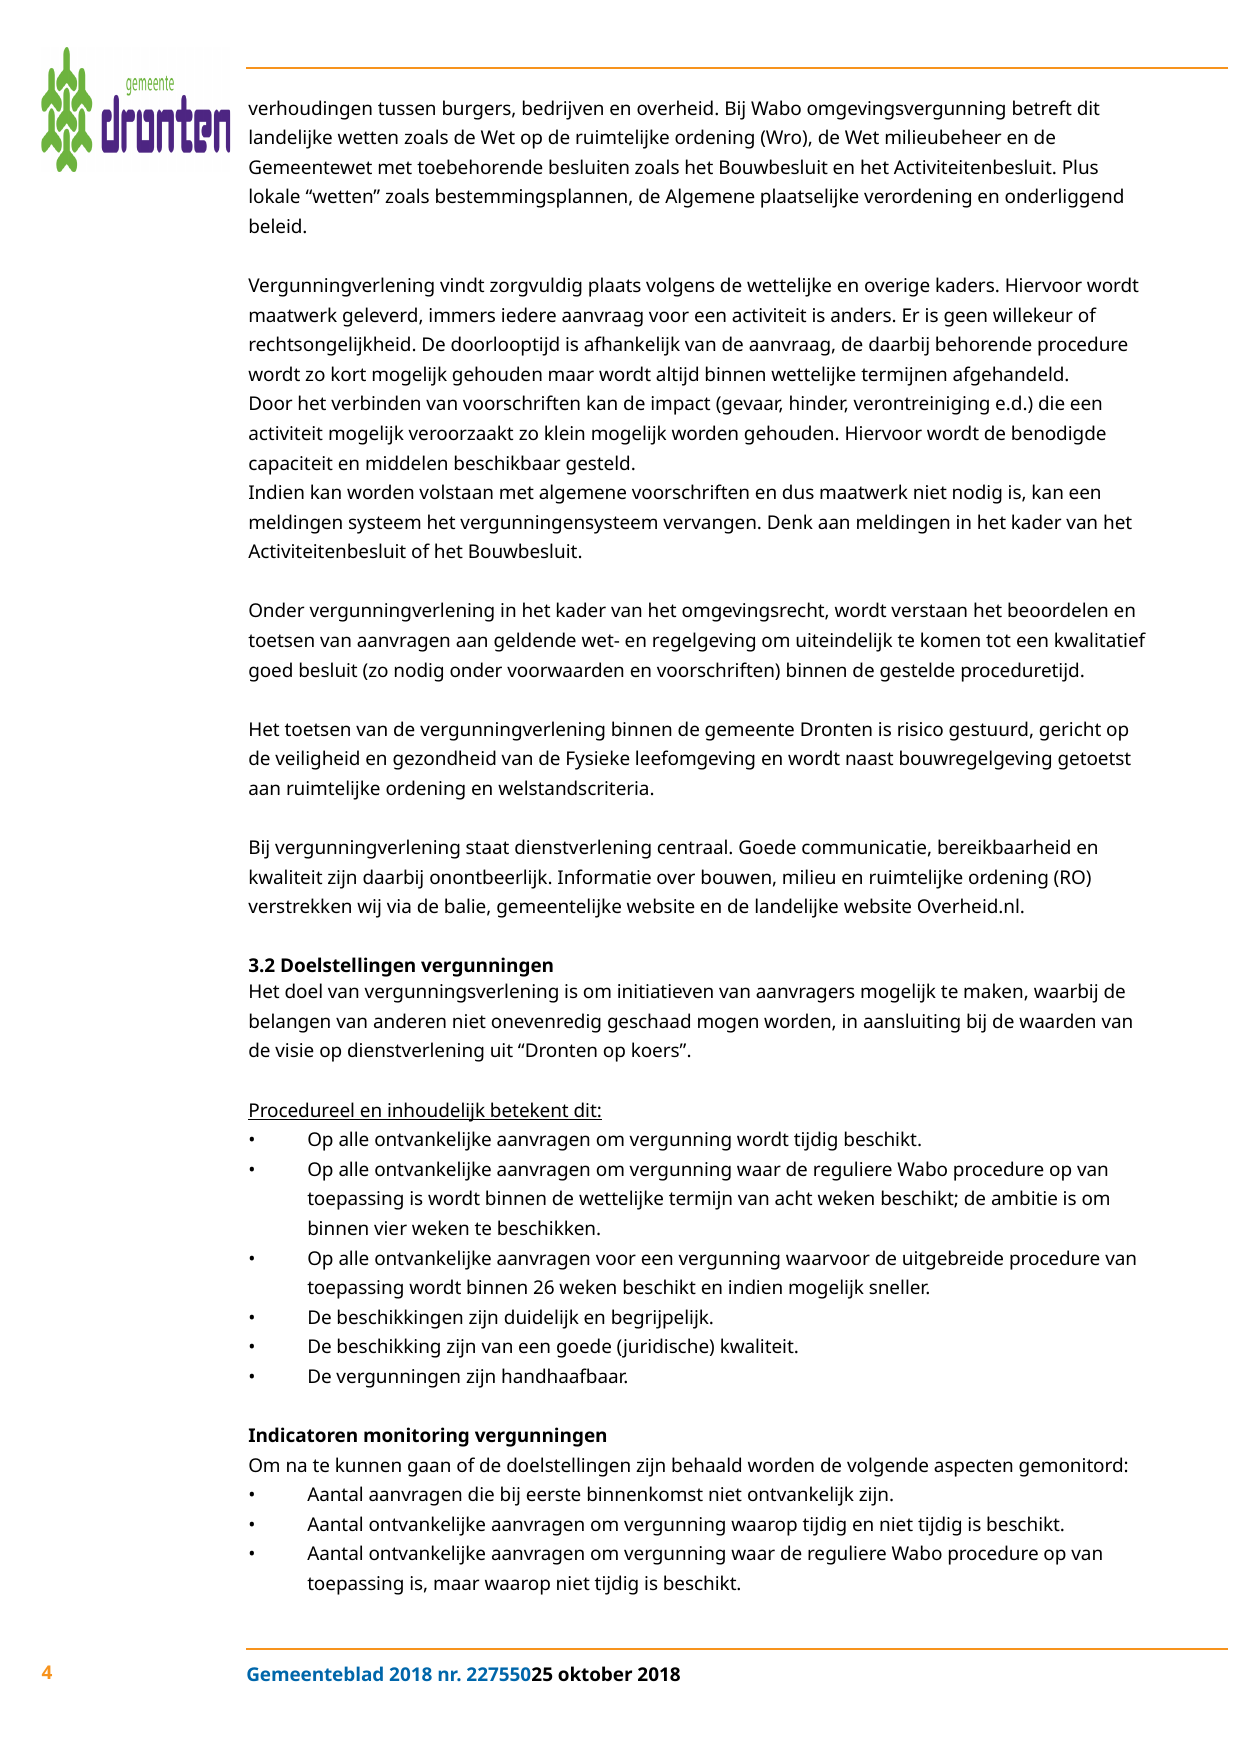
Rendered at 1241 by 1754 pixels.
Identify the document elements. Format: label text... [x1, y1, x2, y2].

text Vergunningverlening vindt zorgvuldig plaats volgens de wettelijke en overige kaders. Hiervoor wordt maatwerk geleverd, immers iedere aanvraag voor een activiteit is anders. Er is geen willekeur of rechtsongelijkheid. De doorlooptijd is afhankelijk van de aanvraag, de daarbij behorende procedure wordt zo kort mogelijk gehouden maar wordt altijd binnen wettelijke termijnen afgehandeld. [248, 272, 1152, 387]
text Om na te kunnen gaan of de doelstellingen zijn behaald worden de volgende aspecten gemonitord: [248, 1452, 1152, 1477]
list Op alle ontvankelijke aanvragen voor een vergunning waarvoor de uitgebreide procedure van toepassing wordt binnen 26 weken beschikt en indien mogelijk sneller. [248, 1245, 1152, 1300]
text verhoudingen tussen burgers, bedrijven en overheid. Bij Wabo omgevingsvergunning betreft dit landelijke wetten zoals de Wet op de ruimtelijke ordening (Wro), de Wet milieubeheer en de Gemeentewet met toebehorende besluiten zoals het Bouwbesluit en het Activiteitenbesluit. Plus lokale “wetten” zoals bestemmingsplannen, de Algemene plaatselijke verordening en onderliggend beleid. [248, 95, 1152, 239]
text Het doel van vergunningsverlening is om initiatieven van aanvragers mogelijk te maken, waarbij de belangen van anderen niet onevenredig geschaad mogen worden, in aansluiting bij de waarden van de visie op dienstverlening uit “Dronten op koers”. [248, 978, 1152, 1063]
text Procedureel en inhoudelijk betekent dit: [248, 1097, 1152, 1122]
list Op alle ontvankelijke aanvragen om vergunning waar de reguliere Wabo procedure op van toepassing is wordt binnen de wettelijke termijn van acht weken beschikt; de ambitie is om binnen vier weken te beschikken. [248, 1156, 1152, 1241]
list Aantal ontvankelijke aanvragen om vergunning waar de reguliere Wabo procedure op van toepassing is, maar waarop niet tijdig is beschikt. [248, 1541, 1152, 1596]
list Aantal ontvankelijke aanvragen om vergunning waarop tijdig en niet tijdig is beschikt. [248, 1511, 1152, 1537]
list De vergunningen zijn handhaafbaar. [248, 1363, 1152, 1389]
text Bij vergunningverlening staat dienstverlening centraal. Goede communicatie, bereikbaarheid en kwaliteit zijn daarbij onontbeerlijk. Informatie over bouwen, milieu en ruimtelijke ordening (RO) verstrekken wij via de balie, gemeentelijke website en de landelijke website Overheid.nl. [248, 834, 1152, 919]
list Op alle ontvankelijke aanvragen om vergunning wordt tijdig beschikt. [248, 1126, 1152, 1152]
list De beschikkingen zijn duidelijk en begrijpelijk. [248, 1304, 1152, 1329]
text Door het verbinden van voorschriften kan de impact (gevaar, hinder, verontreiniging e.d.) die een activiteit mogelijk veroorzaakt zo klein mogelijk worden gehouden. Hiervoor wordt de benodigde capaciteit en middelen beschikbaar gesteld. [248, 391, 1152, 476]
list De beschikking zijn van een goede (juridische) kwaliteit. [248, 1333, 1152, 1359]
list Aantal aanvragen die bij eerste binnenkomst niet ontvankelijk zijn. [248, 1481, 1152, 1507]
text Indicatoren monitoring vergunningen [248, 1422, 1152, 1448]
text 3.2 Doelstellingen vergunningen [248, 953, 1152, 978]
text Indien kan worden volstaan met algemene voorschriften en dus maatwerk niet nodig is, kan een meldingen systeem het vergunningensysteem vervangen. Denk aan meldingen in het kader van het Activiteitenbesluit of het Bouwbesluit. [248, 479, 1152, 564]
text Het toetsen van de vergunningverlening binnen de gemeente Dronten is risico gestuurd, gericht op de veiligheid en gezondheid van de Fysieke leefomgeving en wordt naast bouwregelgeving getoetst aan ruimtelijke ordening en welstandscriteria. [248, 716, 1152, 801]
text Onder vergunningverlening in het kader van het omgevingsrecht, wordt verstaan het beoordelen en toetsen van aanvragen aan geldende wet- en regelgeving om uiteindelijk te komen tot een kwalitatief goed besluit (zo nodig onder voorwaarden en voorschriften) binnen de gestelde proceduretijd. [248, 598, 1152, 683]
picture [41, 47, 231, 172]
